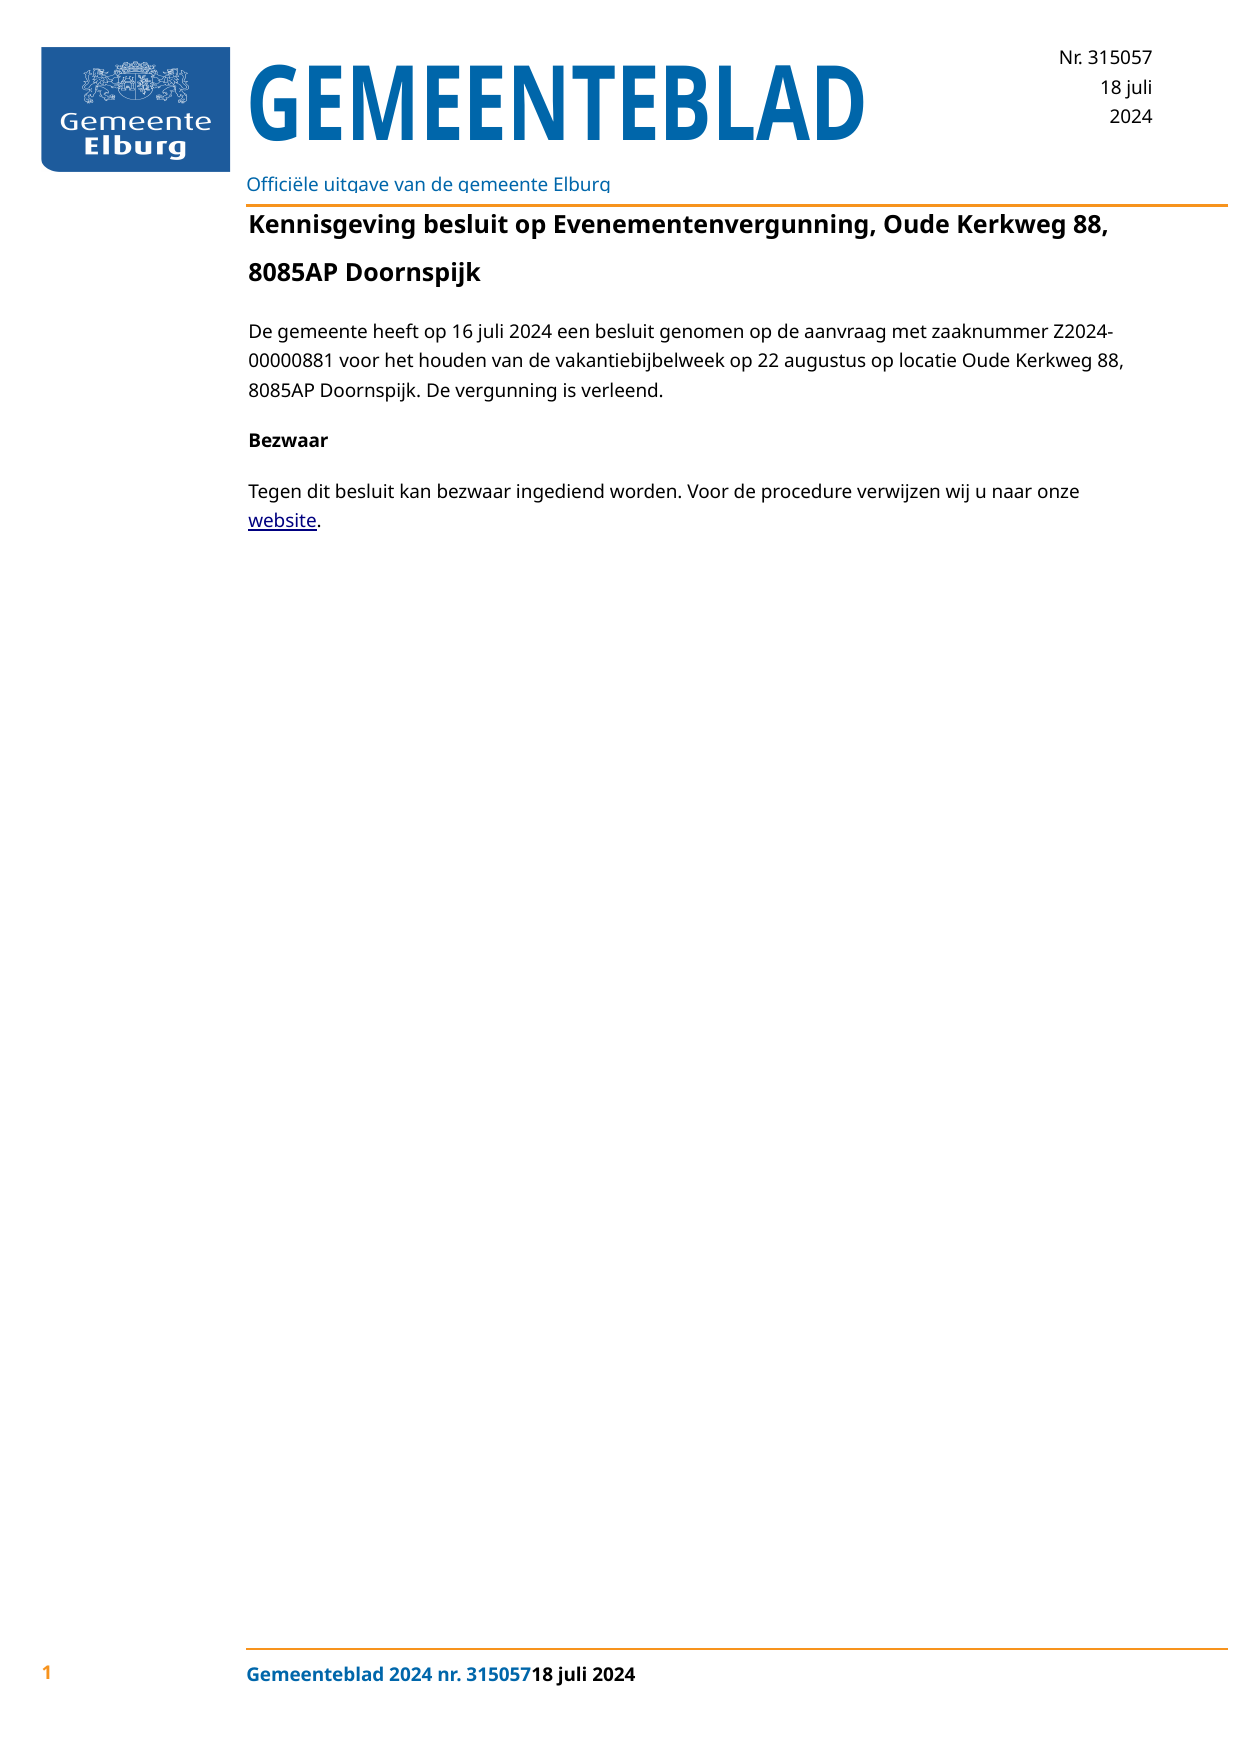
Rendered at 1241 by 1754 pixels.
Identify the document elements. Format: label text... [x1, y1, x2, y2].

text Tegen dit besluit kan bezwaar ingediend worden. Voor de procedure verwijzen wij u naar onze website. [248, 478, 1152, 533]
text De gemeente heeft op 16 juli 2024 een besluit genomen op de aanvraag met zaaknummer Z2024-00000881 voor het houden van de vakantiebijbelweek op 22 augustus op locatie Oude Kerkweg 88, 8085AP Doornspijk. De vergunning is verleend. [248, 318, 1152, 403]
text Kennisgeving besluit op Evenementenvergunning, Oude Kerkweg 88, 8085AP Doornspijk [248, 207, 1152, 288]
text Bezwaar [248, 427, 1152, 453]
picture [41, 47, 231, 172]
